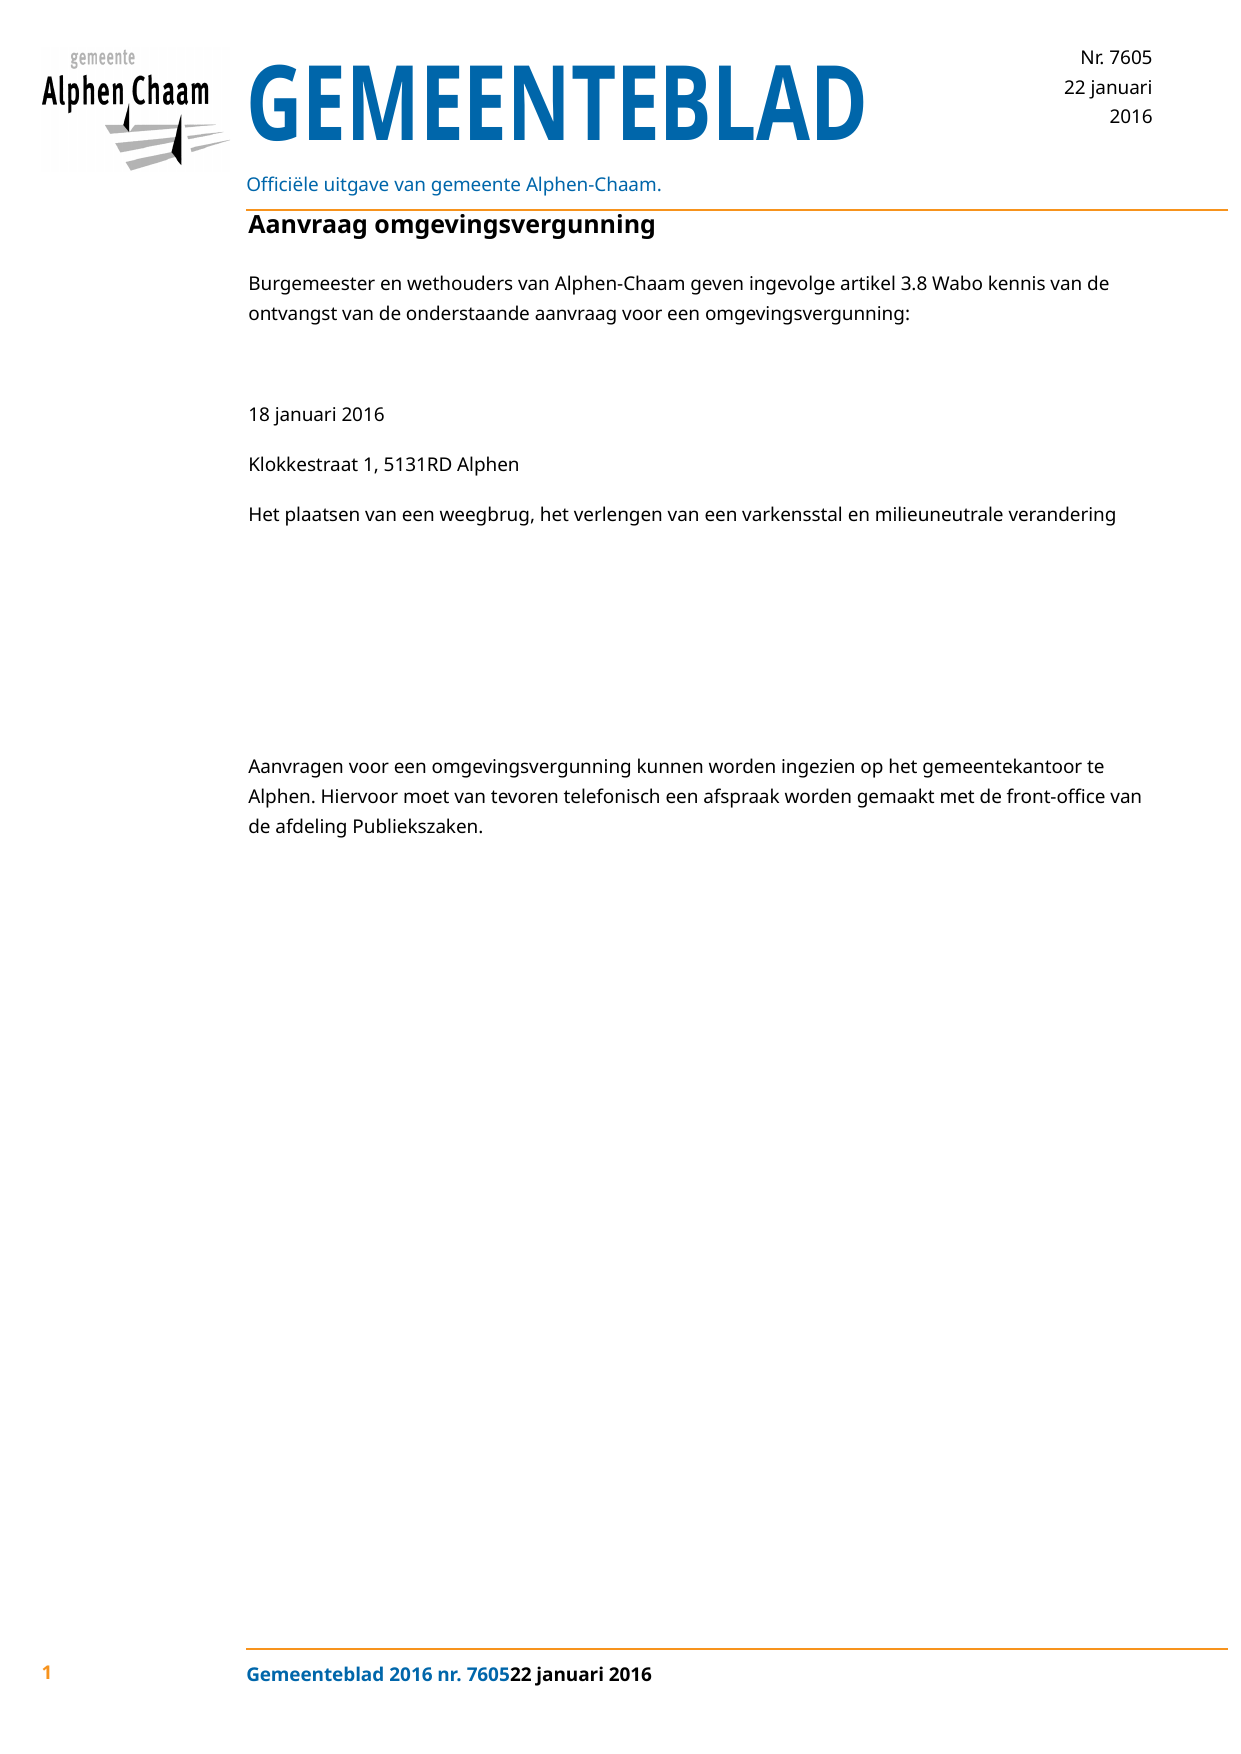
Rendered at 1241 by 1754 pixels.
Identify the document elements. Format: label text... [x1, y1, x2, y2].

text Burgemeester en wethouders van Alphen-Chaam geven ingevolge artikel 3.8 Wabo kennis van de ontvangst van de onderstaande aanvraag voor een omgevingsvergunning: [248, 270, 1152, 326]
picture [41, 47, 231, 172]
text Aanvraag omgevingsvergunning [248, 211, 1152, 241]
text 18 januari 2016 [248, 401, 1152, 426]
text Klokkestraat 1, 5131RD Alphen [248, 451, 1152, 477]
text Aanvragen voor een omgevingsvergunning kunnen worden ingezien op het gemeentekantoor te Alphen. Hiervoor moet van tevoren telefonisch een afspraak worden gemaakt met de front-office van de afdeling Publiekszaken. [248, 754, 1152, 838]
text Het plaatsen van een weegbrug, het verlengen van een varkensstal en milieuneutrale verandering [248, 502, 1152, 527]
